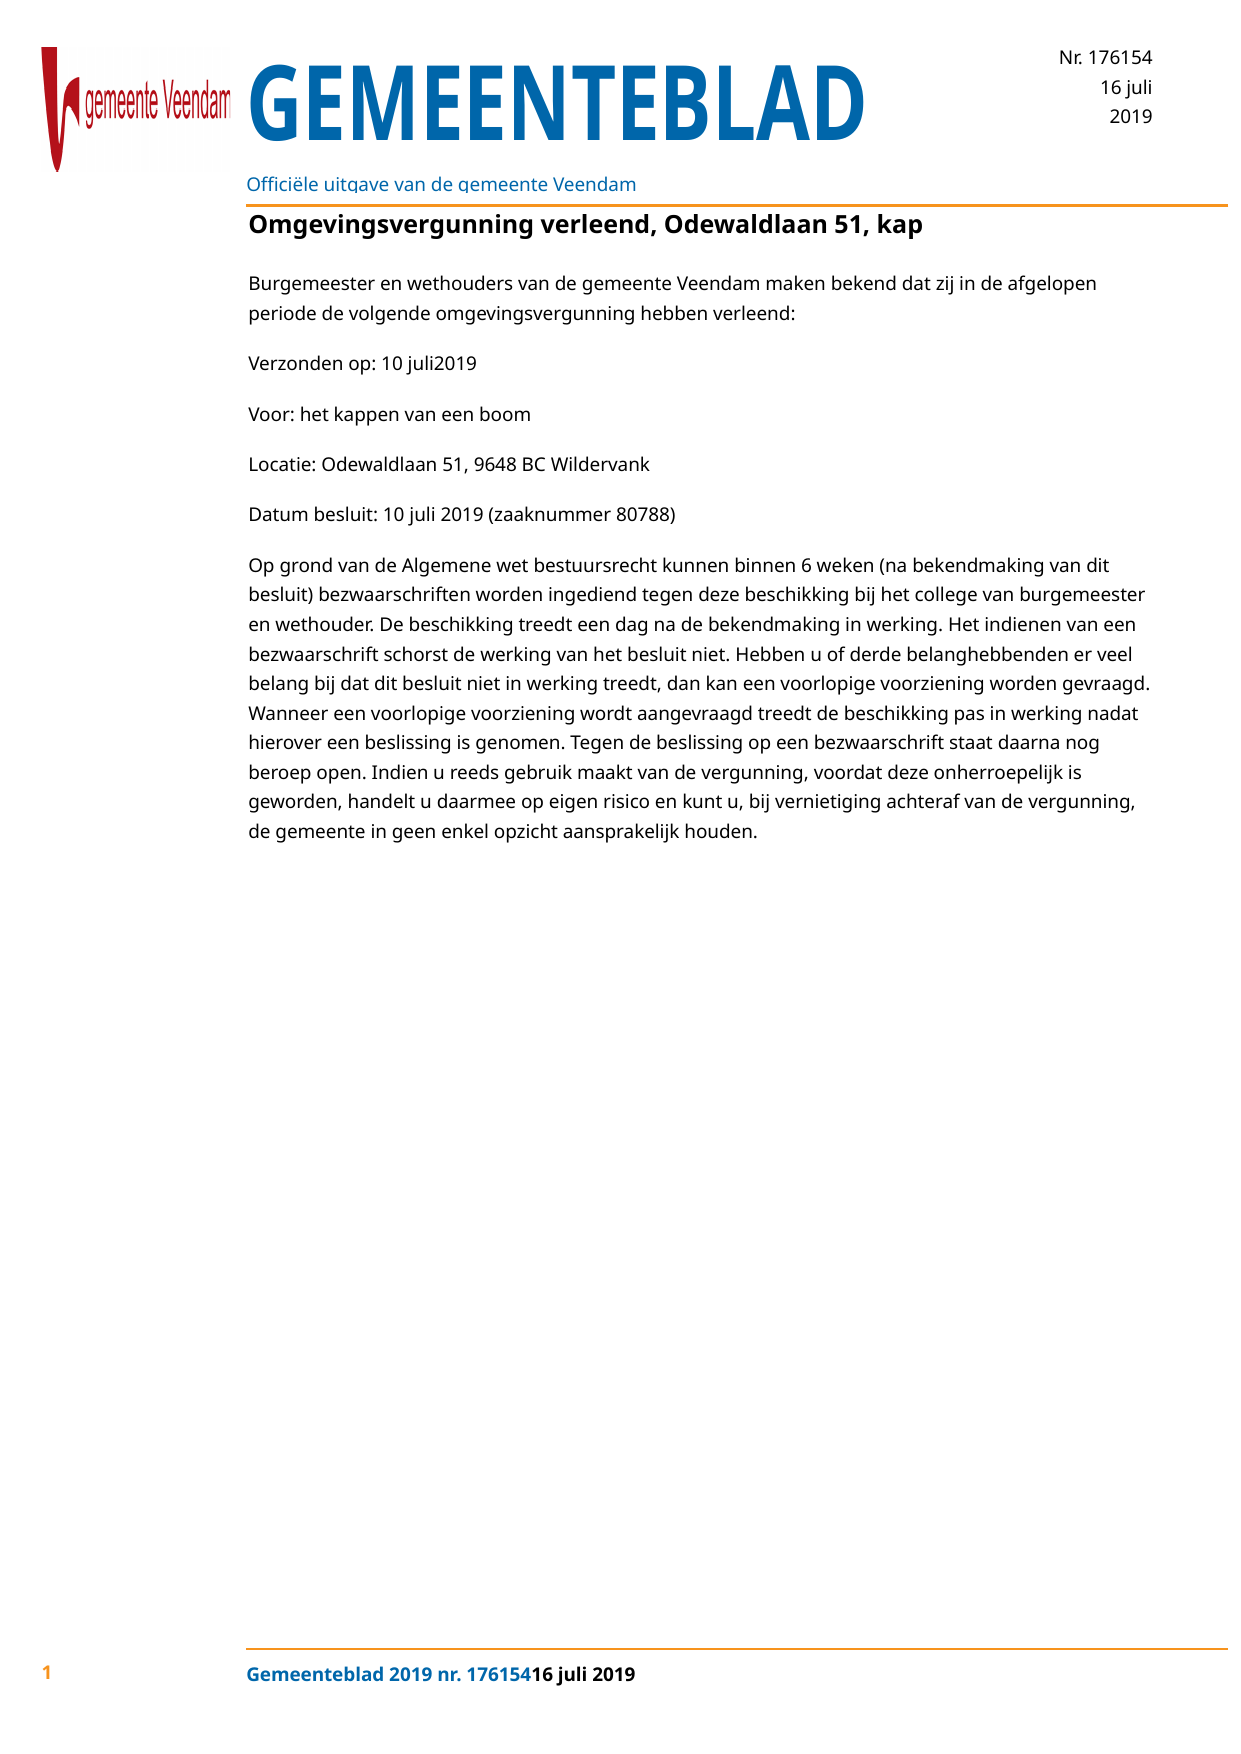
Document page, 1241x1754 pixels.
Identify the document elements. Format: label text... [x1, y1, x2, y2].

text Voor: het kappen van een boom [248, 401, 1152, 426]
text Locatie: Odewaldlaan 51, 9648 BC Wildervank [248, 451, 1152, 477]
picture [41, 47, 231, 172]
text Verzonden op: 10 juli2019 [248, 350, 1152, 376]
text Omgevingsvergunning verleend, Odewaldlaan 51, kap [248, 207, 1152, 241]
text Op grond van de Algemene wet bestuursrecht kunnen binnen 6 weken (na bekendmaking van dit besluit) bezwaarschriften worden ingediend tegen deze beschikking bij het college van burgemeester en wethouder. De beschikking treedt een dag na de bekendmaking in werking. Het indienen van een bezwaarschrift schorst de werking van het besluit niet. Hebben u of derde belanghebbenden er veel belang bij dat dit besluit niet in werking treedt, dan kan een voorlopige voorziening worden gevraagd. Wanneer een voorlopige voorziening wordt aangevraagd treedt de beschikking pas in werking nadat hierover een beslissing is genomen. Tegen de beslissing op een bezwaarschrift staat daarna nog beroep open. Indien u reeds gebruik maakt van de vergunning, voordat deze onherroepelijk is geworden, handelt u daarmee op eigen risico en kunt u, bij vernietiging achteraf van de vergunning, de gemeente in geen enkel opzicht aansprakelijk houden. [248, 552, 1152, 844]
text Datum besluit: 10 juli 2019 (zaaknummer 80788) [248, 502, 1152, 527]
text Burgemeester en wethouders van de gemeente Veendam maken bekend dat zij in de afgelopen periode de volgende omgevingsvergunning hebben verleend: [248, 270, 1152, 326]
